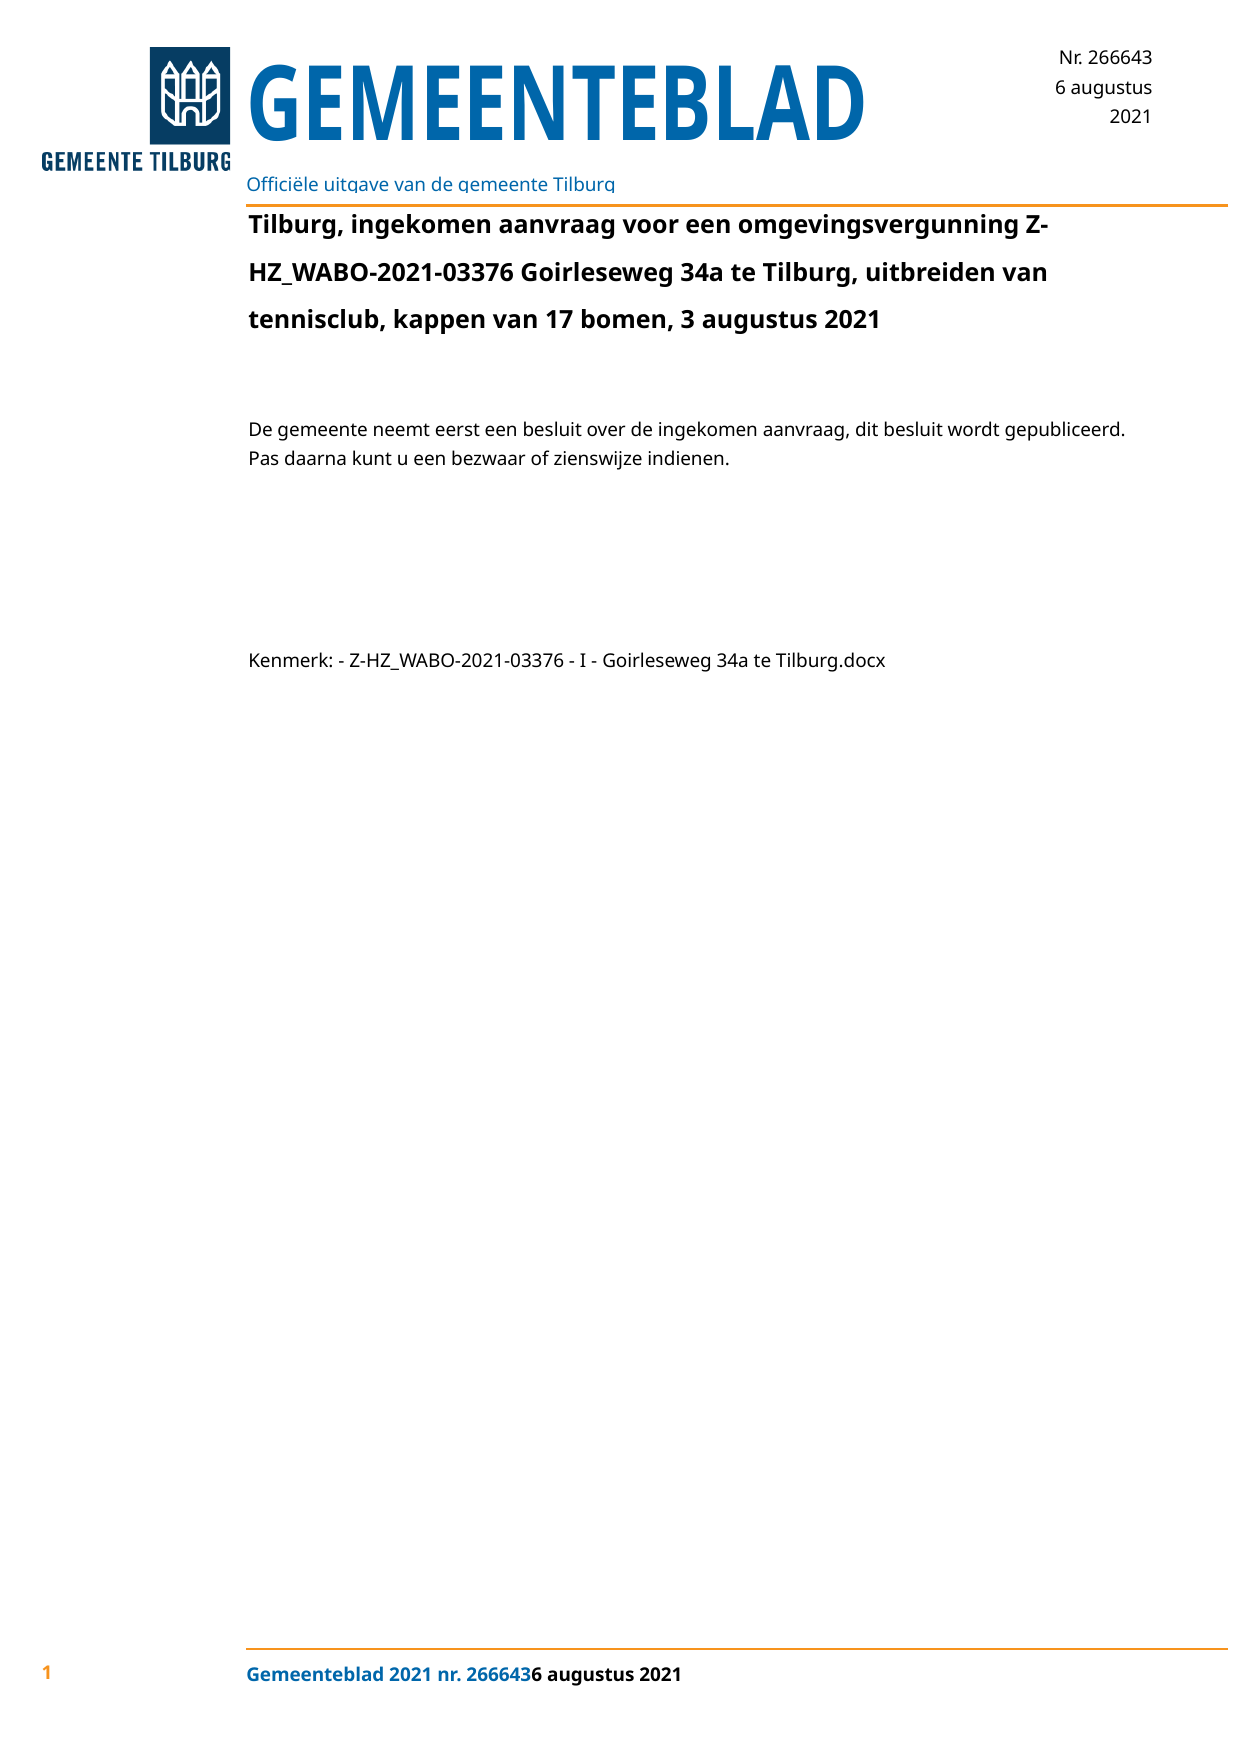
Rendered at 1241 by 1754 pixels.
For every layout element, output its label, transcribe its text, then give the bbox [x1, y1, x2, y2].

picture [41, 47, 231, 172]
text De gemeente neemt eerst een besluit over de ingekomen aanvraag, dit besluit wordt gepubliceerd. Pas daarna kunt u een bezwaar of zienswijze indienen. [248, 416, 1152, 471]
text Kenmerk: - Z-HZ_WABO-2021-03376 - I - Goirleseweg 34a te Tilburg.docx [248, 647, 1152, 673]
text Tilburg, ingekomen aanvraag voor een omgevingsvergunning Z-HZ_WABO-2021-03376 Goirleseweg 34a te Tilburg, uitbreiden van tennisclub, kappen van 17 bomen, 3 augustus 2021 [248, 207, 1152, 336]
